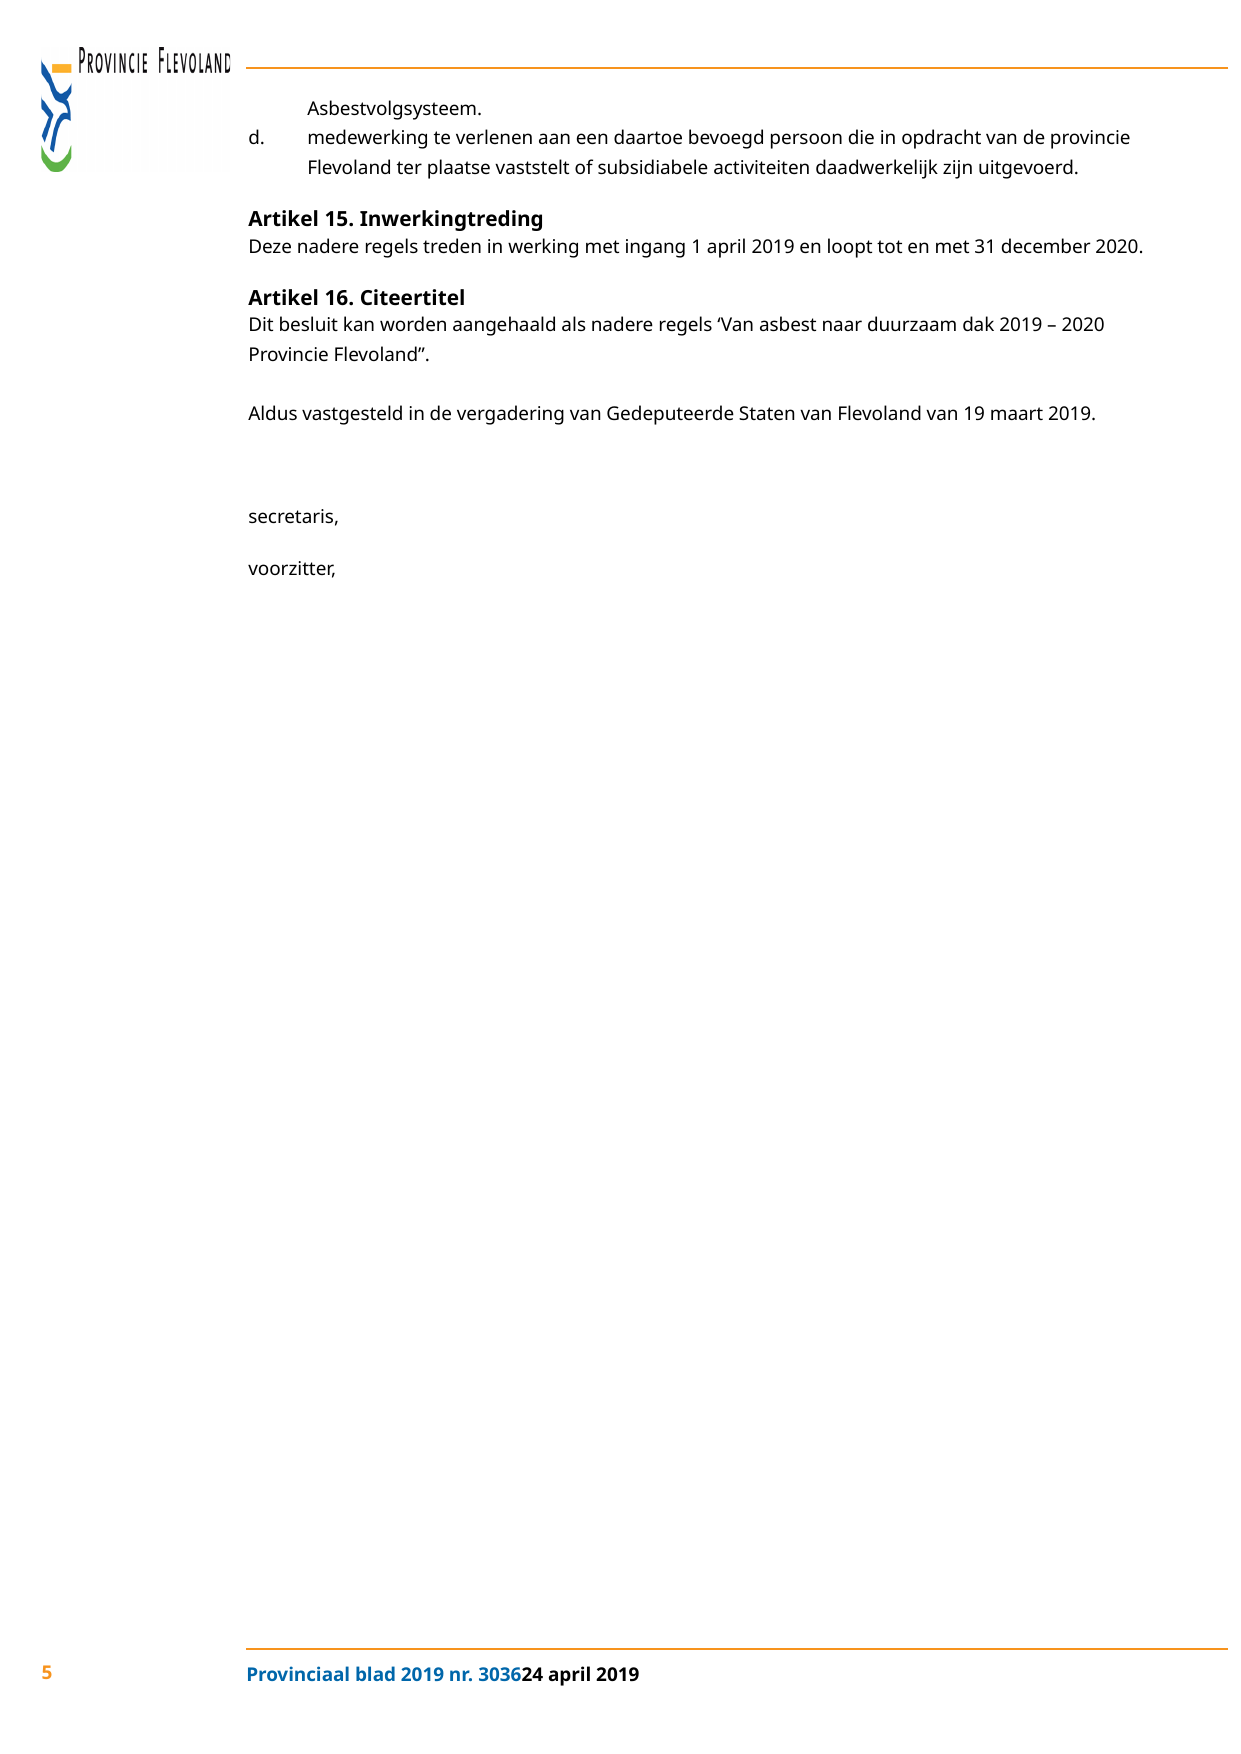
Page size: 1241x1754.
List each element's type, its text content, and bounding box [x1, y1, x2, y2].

text voorzitter, [248, 555, 1152, 581]
text secretaris, [248, 503, 1152, 529]
list medewerking te verlenen aan een daartoe bevoegd persoon die in opdracht van de provincie Flevoland ter plaatse vaststelt of subsidiabele activiteiten daadwerkelijk zijn uitgevoerd. [248, 124, 1152, 180]
text Dit besluit kan worden aangehaald als nadere regels ‘Van asbest naar duurzaam dak 2019 – 2020 Provincie Flevoland”. [248, 312, 1152, 367]
text Artikel 16. Citeertitel [248, 283, 1152, 312]
text Deze nadere regels treden in werking met ingang 1 april 2019 en loopt tot en met 31 december 2020. [248, 233, 1152, 258]
picture [41, 47, 231, 172]
list Asbestvolgsysteem. [248, 95, 1152, 121]
text Aldus vastgesteld in de vergadering van Gedeputeerde Staten van Flevoland van 19 maart 2019. [248, 400, 1152, 426]
text Artikel 15. Inwerkingtreding [248, 204, 1152, 233]
